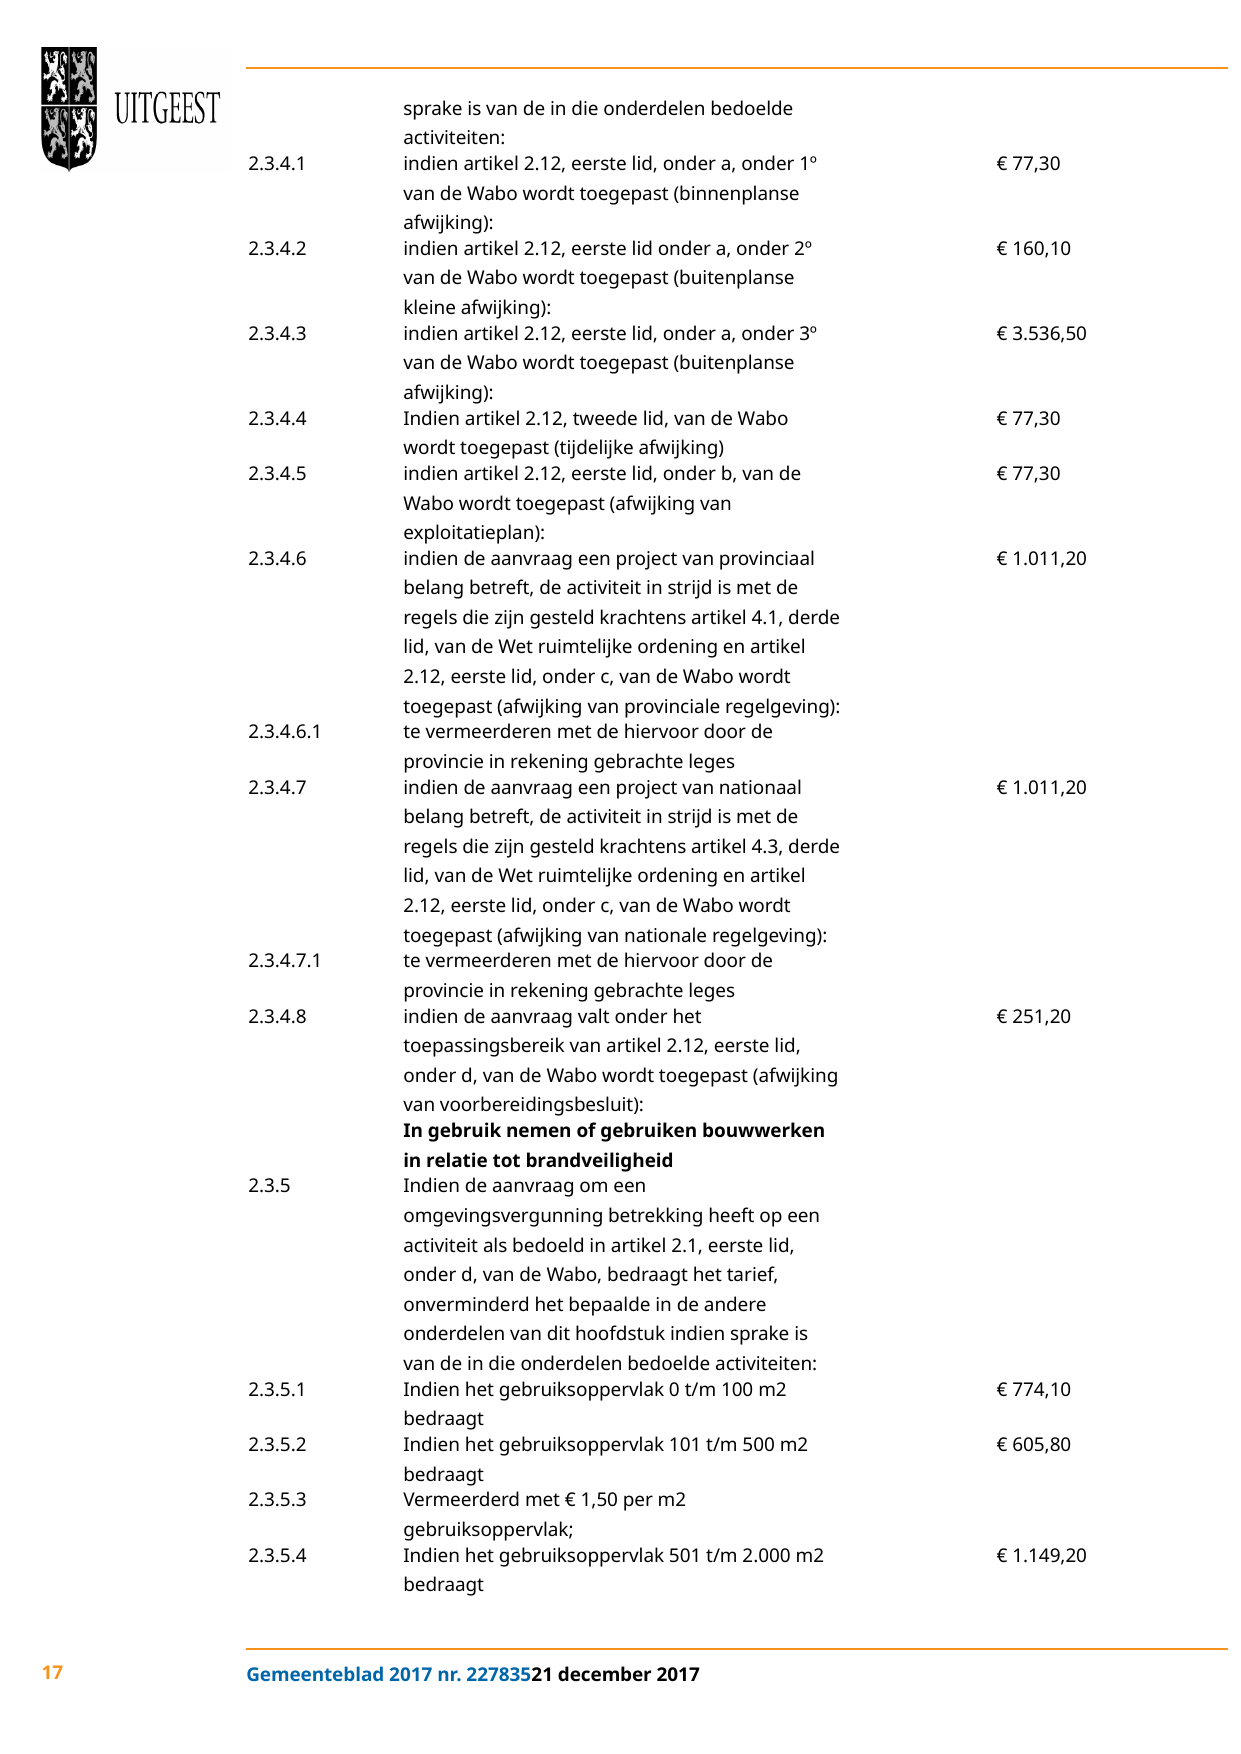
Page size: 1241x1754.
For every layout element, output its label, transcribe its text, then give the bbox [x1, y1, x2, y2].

table_cell [841, 719, 996, 774]
table_cell [996, 95, 1152, 150]
table_cell [841, 1118, 996, 1173]
table_cell indien de aanvraag een project van nationaal belang betreft, de activiteit in strijd is met de regels die zijn gesteld krachtens artikel 4.3, derde lid, van de Wet ruimtelijke ordening en artikel 2.12, eerste lid, onder c, van de Wabo wordt toegepast (afwijking van nationale regelgeving): [403, 774, 841, 948]
table_cell [841, 320, 996, 405]
table_cell 2.3.4.6 [248, 545, 403, 719]
table_cell 2.3.4.1 [248, 150, 403, 235]
table_cell [841, 95, 996, 150]
table_cell 2.3.4.3 [248, 320, 403, 405]
table_cell € 251,20 [996, 1003, 1152, 1117]
table_cell € 774,10 [996, 1376, 1152, 1431]
table_cell Indien artikel 2.12, tweede lid, van de Wabo wordt toegepast (tijdelijke afwijking) [403, 405, 841, 460]
table_cell € 1.149,20 [996, 1542, 1152, 1597]
table_cell 2.3.4.6.1 [248, 719, 403, 774]
table_cell [841, 1487, 996, 1542]
table_cell [841, 405, 996, 460]
table_cell 2.3.5.1 [248, 1376, 403, 1431]
table_cell [996, 1118, 1152, 1173]
table_cell [841, 774, 996, 948]
table_cell € 605,80 [996, 1431, 1152, 1487]
table_cell [841, 1542, 996, 1597]
table_cell Indien de aanvraag om een omgevingsvergunning betrekking heeft op een activiteit als bedoeld in artikel 2.1, eerste lid, onder d, van de Wabo, bedraagt het tarief, onverminderd het bepaalde in de andere onderdelen van dit hoofdstuk indien sprake is van de in die onderdelen bedoelde activiteiten: [403, 1173, 841, 1376]
table_cell 2.3.4.7 [248, 774, 403, 948]
table_cell indien de aanvraag valt onder het toepassingsbereik van artikel 2.12, eerste lid, onder d, van de Wabo wordt toegepast (afwijking van voorbereidingsbesluit): [403, 1003, 841, 1117]
table_cell [841, 1173, 996, 1376]
table_cell € 77,30 [996, 405, 1152, 460]
table_cell [996, 1173, 1152, 1376]
table_cell 2.3.5.3 [248, 1487, 403, 1542]
table_cell 2.3.4.8 [248, 1003, 403, 1117]
table_cell indien artikel 2.12, eerste lid, onder b, van de Wabo wordt toegepast (afwijking van exploitatieplan): [403, 460, 841, 545]
table_cell te vermeerderen met de hiervoor door de provincie in rekening gebrachte leges [403, 719, 841, 774]
table_cell indien artikel 2.12, eerste lid, onder a, onder 1º van de Wabo wordt toegepast (binnenplanse afwijking): [403, 150, 841, 235]
table_cell € 77,30 [996, 150, 1152, 235]
table_cell Indien het gebruiksoppervlak 101 t/m 500 m2 bedraagt [403, 1431, 841, 1487]
table_cell [841, 235, 996, 320]
table_cell € 1.011,20 [996, 545, 1152, 719]
table_cell [996, 1487, 1152, 1542]
table_cell 2.3.4.2 [248, 235, 403, 320]
table_cell € 3.536,50 [996, 320, 1152, 405]
table_cell Vermeerderd met € 1,50 per m2 gebruiksoppervlak; [403, 1487, 841, 1542]
picture [41, 47, 231, 172]
table_cell [248, 95, 403, 150]
table_cell [841, 1003, 996, 1117]
table_cell [841, 1376, 996, 1431]
table_cell [841, 460, 996, 545]
table_cell indien artikel 2.12, eerste lid, onder a, onder 3º van de Wabo wordt toegepast (buitenplanse afwijking): [403, 320, 841, 405]
table_cell 2.3.5.4 [248, 1542, 403, 1597]
table_cell 2.3.4.7.1 [248, 948, 403, 1003]
table_cell 2.3.5.2 [248, 1431, 403, 1487]
table_cell [841, 948, 996, 1003]
table_cell te vermeerderen met de hiervoor door de provincie in rekening gebrachte leges [403, 948, 841, 1003]
table_cell [841, 545, 996, 719]
table_cell indien artikel 2.12, eerste lid onder a, onder 2º van de Wabo wordt toegepast (buitenplanse kleine afwijking): [403, 235, 841, 320]
table_cell [841, 1431, 996, 1487]
table_cell 2.3.4.5 [248, 460, 403, 545]
table_cell Indien het gebruiksoppervlak 501 t/m 2.000 m2 bedraagt [403, 1542, 841, 1597]
table_cell [996, 719, 1152, 774]
table_cell € 77,30 [996, 460, 1152, 545]
table_cell 2.3.4.4 [248, 405, 403, 460]
table_cell indien de aanvraag een project van provinciaal belang betreft, de activiteit in strijd is met de regels die zijn gesteld krachtens artikel 4.1, derde lid, van de Wet ruimtelijke ordening en artikel 2.12, eerste lid, onder c, van de Wabo wordt toegepast (afwijking van provinciale regelgeving): [403, 545, 841, 719]
table_cell In gebruik nemen of gebruiken bouwwerken in relatie tot brandveiligheid [403, 1118, 841, 1173]
table_cell Indien het gebruiksoppervlak 0 t/m 100 m2 bedraagt [403, 1376, 841, 1431]
table_cell sprake is van de in die onderdelen bedoelde activiteiten: [403, 95, 841, 150]
table_cell € 1.011,20 [996, 774, 1152, 948]
table_cell [841, 150, 996, 235]
table_cell [996, 948, 1152, 1003]
table_cell 2.3.5 [248, 1173, 403, 1376]
table_cell € 160,10 [996, 235, 1152, 320]
table_cell [248, 1118, 403, 1173]
